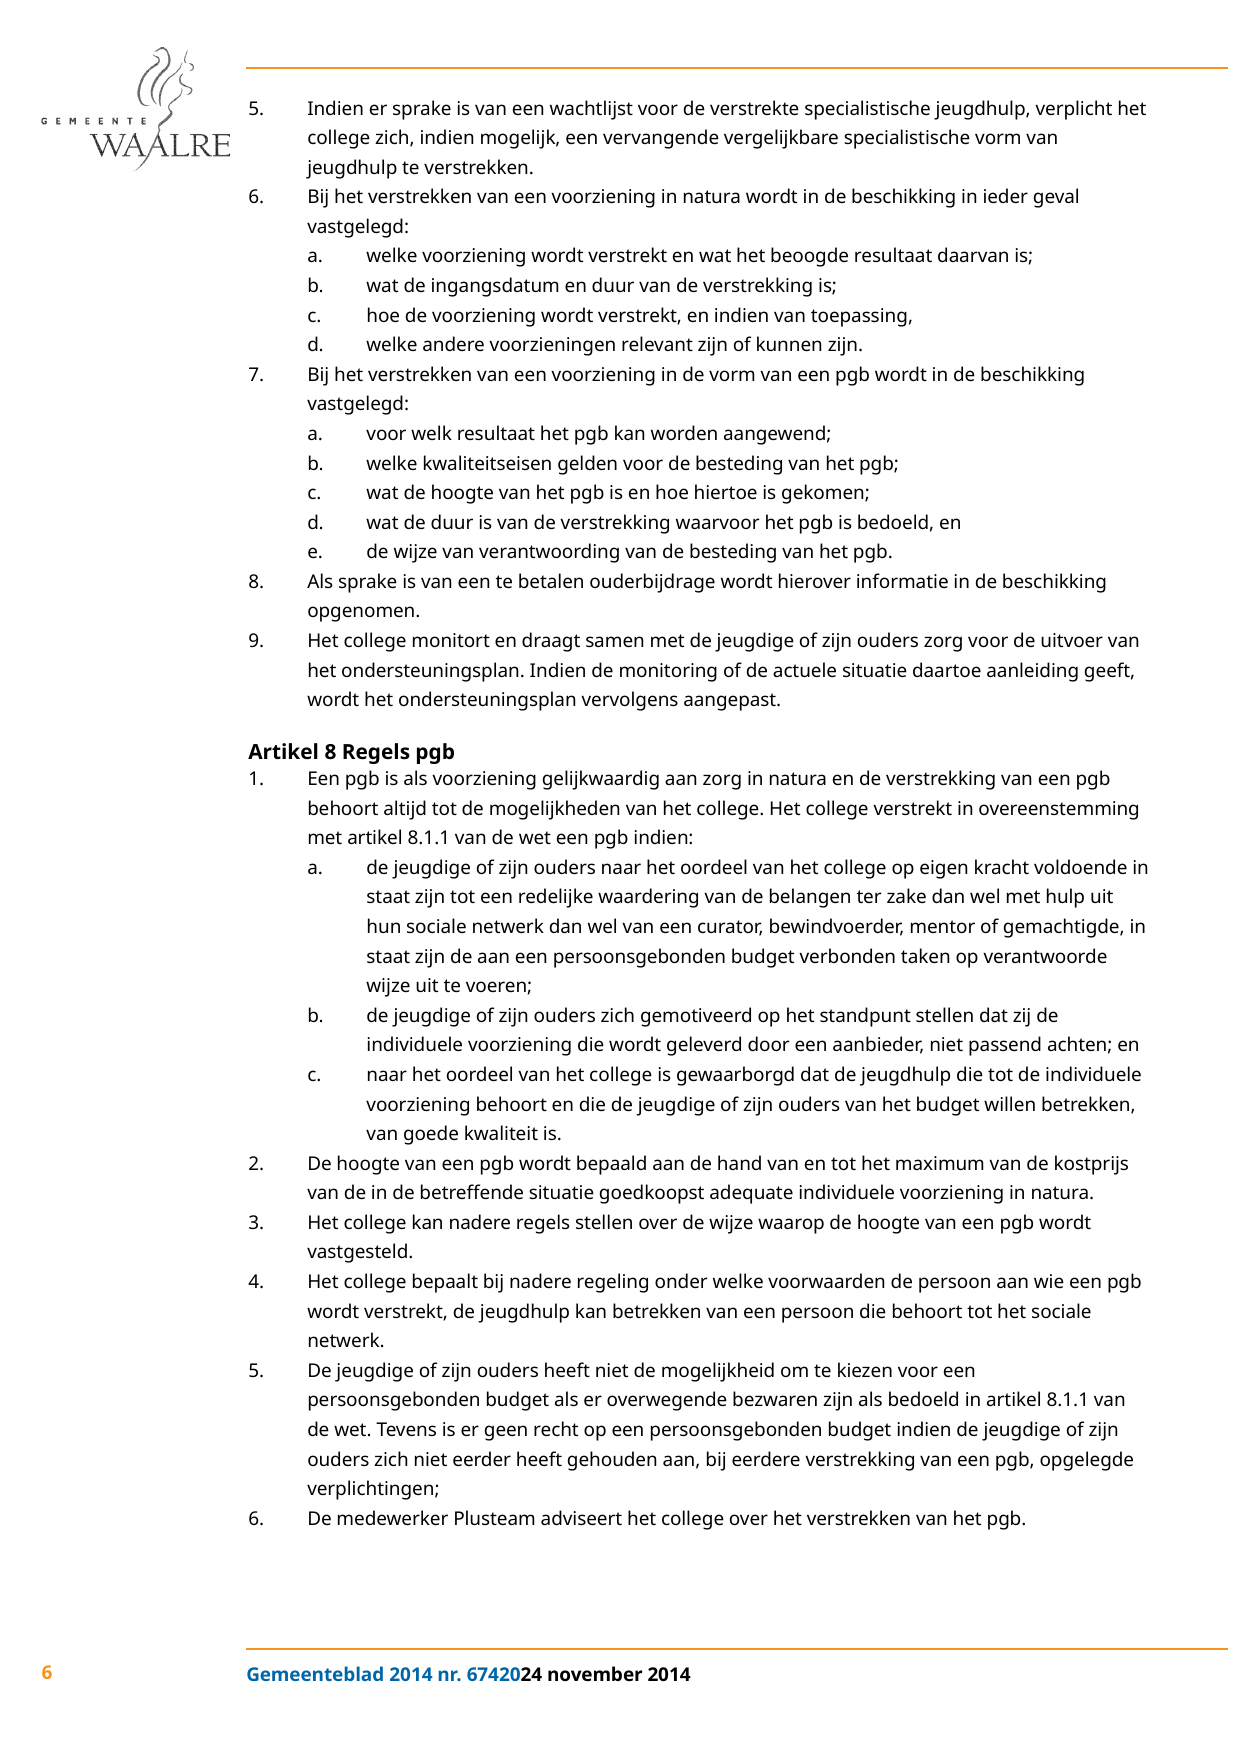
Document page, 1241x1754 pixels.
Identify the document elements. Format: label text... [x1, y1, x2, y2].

list Indien er sprake is van een wachtlijst voor de verstrekte specialistische jeugdhulp, verplicht het college zich, indien mogelijk, een vervangende vergelijkbare specialistische vorm van jeugdhulp te verstrekken. [248, 95, 1152, 180]
list Bij het verstrekken van een voorziening in de vorm van een pgb wordt in de beschikking vastgelegd: [248, 361, 1152, 416]
list de jeugdige of zijn ouders naar het oordeel van het college op eigen kracht voldoende in staat zijn tot een redelijke waardering van de belangen ter zake dan wel met hulp uit hun sociale netwerk dan wel van een curator, bewindvoerder, mentor of gemachtigde, in staat zijn de aan een persoonsgebonden budget verbonden taken op verantwoorde wijze uit te voeren; [307, 854, 1152, 998]
list Het college bepaalt bij nadere regeling onder welke voorwaarden de persoon aan wie een pgb wordt verstrekt, de jeugdhulp kan betrekken van een persoon die behoort tot het sociale netwerk. [248, 1268, 1152, 1353]
list hoe de voorziening wordt verstrekt, en indien van toepassing, [307, 302, 1152, 328]
list welke voorziening wordt verstrekt en wat het beoogde resultaat daarvan is; [307, 243, 1152, 268]
list welke andere voorzieningen relevant zijn of kunnen zijn. [307, 331, 1152, 357]
list Een pgb is als voorziening gelijkwaardig aan zorg in natura en de verstrekking van een pgb behoort altijd tot de mogelijkheden van het college. Het college verstrekt in overeenstemming met artikel 8.1.1 van de wet een pgb indien: [248, 765, 1152, 850]
list welke kwaliteitseisen gelden voor de besteding van het pgb; [307, 450, 1152, 476]
list De medewerker Plusteam adviseert het college over het verstrekken van het pgb. [248, 1505, 1152, 1531]
list Het college monitort en draagt samen met de jeugdige of zijn ouders zorg voor de uitvoer van het ondersteuningsplan. Indien de monitoring of de actuele situatie daartoe aanleiding geeft, wordt het ondersteuningsplan vervolgens aangepast. [248, 627, 1152, 712]
list Als sprake is van een te betalen ouderbijdrage wordt hierover informatie in de beschikking opgenomen. [248, 568, 1152, 623]
list de wijze van verantwoording van de besteding van het pgb. [307, 538, 1152, 564]
text Artikel 8 Regels pgb [248, 737, 1152, 765]
list naar het oordeel van het college is gewaarborgd dat de jeugdhulp die tot de individuele voorziening behoort en die de jeugdige of zijn ouders van het budget willen betrekken, van goede kwaliteit is. [307, 1061, 1152, 1146]
list De hoogte van een pgb wordt bepaald aan de hand van en tot het maximum van de kostprijs van de in de betreffende situatie goedkoopst adequate individuele voorziening in natura. [248, 1150, 1152, 1205]
picture [41, 47, 231, 172]
list wat de ingangsdatum en duur van de verstrekking is; [307, 272, 1152, 298]
list wat de hoogte van het pgb is en hoe hiertoe is gekomen; [307, 479, 1152, 505]
list de jeugdige of zijn ouders zich gemotiveerd op het standpunt stellen dat zij de individuele voorziening die wordt geleverd door een aanbieder, niet passend achten; en [307, 1002, 1152, 1057]
list De jeugdige of zijn ouders heeft niet de mogelijkheid om te kiezen voor een persoonsgebonden budget als er overwegende bezwaren zijn als bedoeld in artikel 8.1.1 van de wet. Tevens is er geen recht op een persoonsgebonden budget indien de jeugdige of zijn ouders zich niet eerder heeft gehouden aan, bij eerdere verstrekking van een pgb, opgelegde verplichtingen; [248, 1357, 1152, 1501]
list Bij het verstrekken van een voorziening in natura wordt in de beschikking in ieder geval vastgelegd: [248, 183, 1152, 239]
list voor welk resultaat het pgb kan worden aangewend; [307, 420, 1152, 446]
list wat de duur is van de verstrekking waarvoor het pgb is bedoeld, en [307, 509, 1152, 535]
list Het college kan nadere regels stellen over de wijze waarop de hoogte van een pgb wordt vastgesteld. [248, 1209, 1152, 1264]
